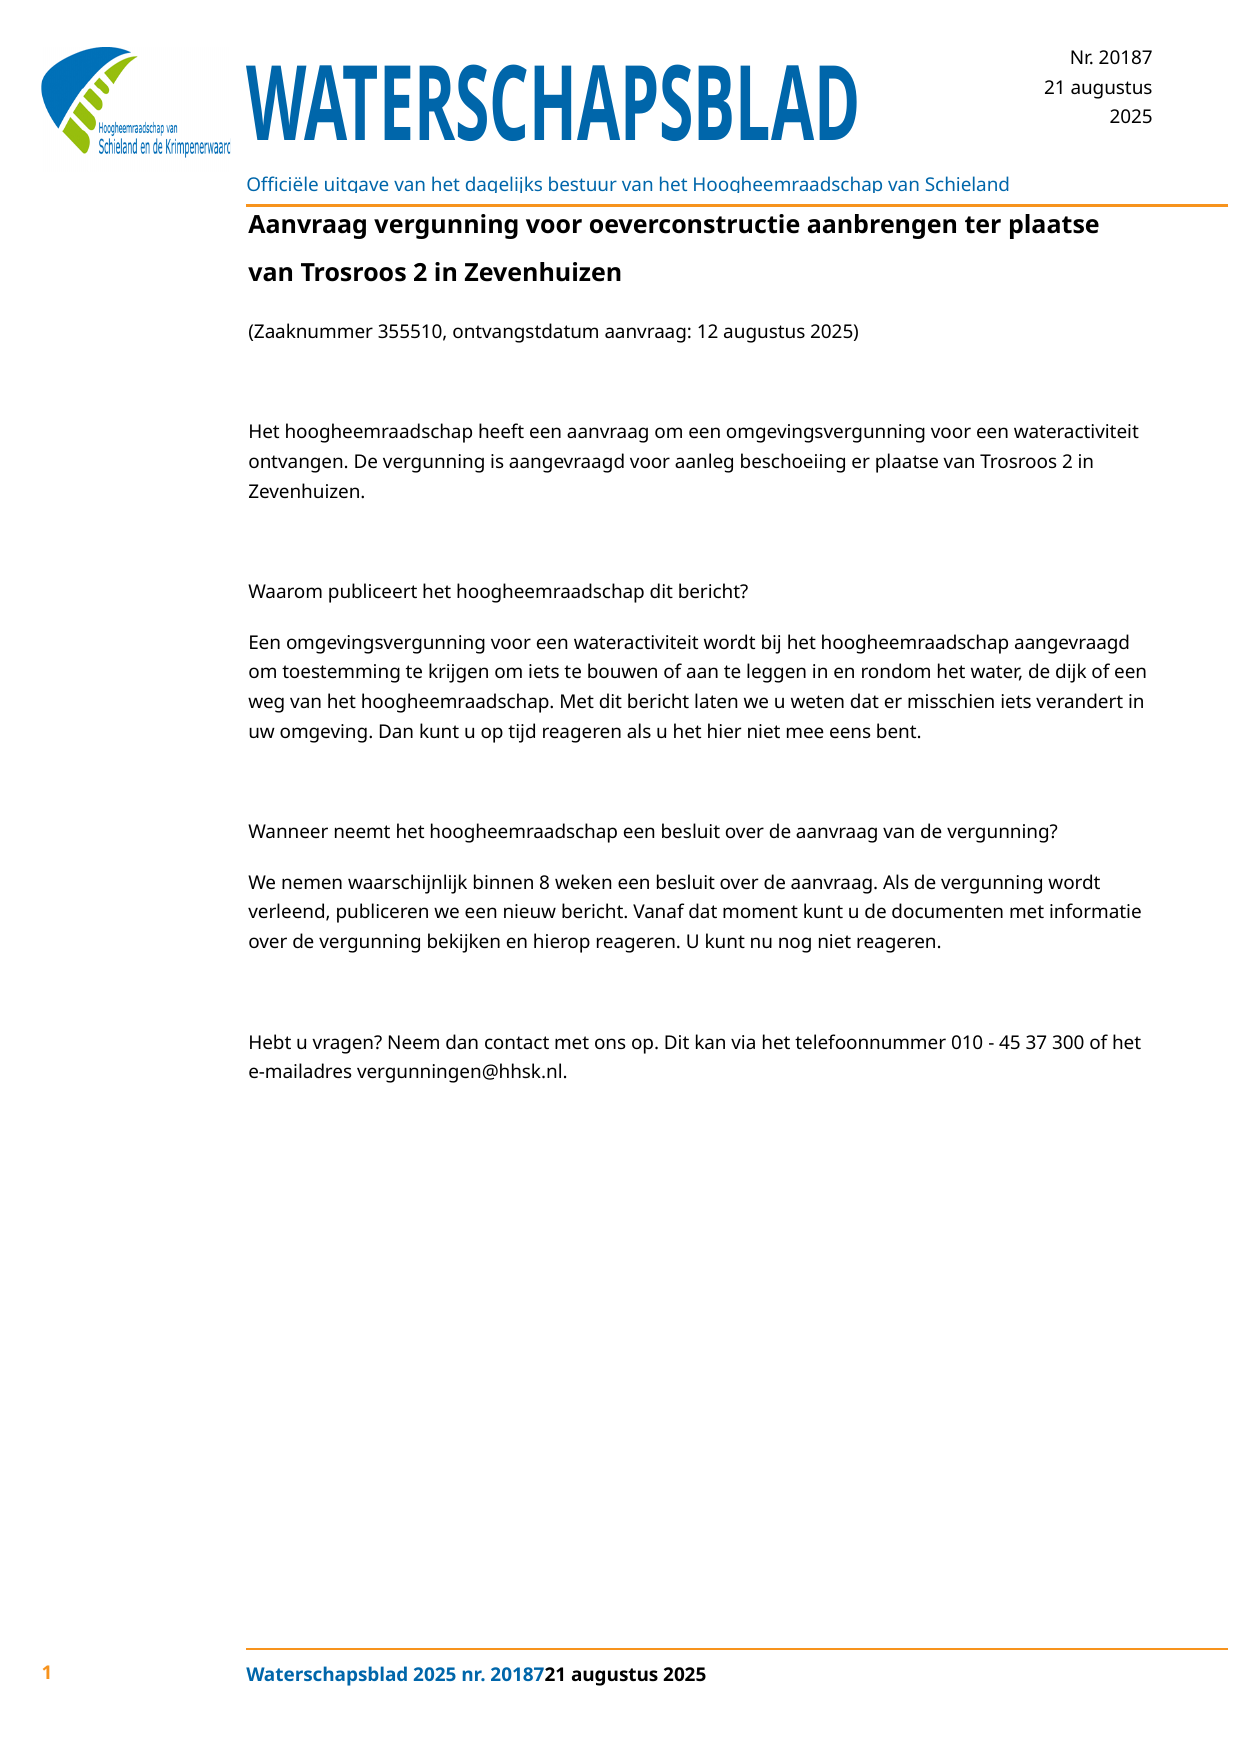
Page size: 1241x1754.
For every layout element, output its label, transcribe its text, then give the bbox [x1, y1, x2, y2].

picture [41, 47, 231, 172]
text We nemen waarschijnlijk binnen 8 weken een besluit over de aanvraag. Als de vergunning wordt verleend, publiceren we een nieuw bericht. Vanaf dat moment kunt u de documenten met informatie over de vergunning bekijken en hierop reageren. U kunt nu nog niet reageren. [248, 869, 1152, 954]
text Hebt u vragen? Neem dan contact met ons op. Dit kan via het telefoonnummer 010 - 45 37 300 of het e-mailadres vergunningen@hhsk.nl. [248, 1029, 1152, 1084]
text Aanvraag vergunning voor oeverconstructie aanbrengen ter plaatse van Trosroos 2 in Zevenhuizen [248, 207, 1152, 288]
text (Zaaknummer 355510, ontvangstdatum aanvraag: 12 augustus 2025) [248, 318, 1152, 344]
text Een omgevingsvergunning voor een wateractiviteit wordt bij het hoogheemraadschap aangevraagd om toestemming te krijgen om iets te bouwen of aan te leggen in en rondom het water, de dijk of een weg van het hoogheemraadschap. Met dit bericht laten we u weten dat er misschien iets verandert in uw omgeving. Dan kunt u op tijd reageren als u het hier niet mee eens bent. [248, 629, 1152, 744]
text Waarom publiceert het hoogheemraadschap dit bericht? [248, 579, 1152, 604]
text Wanneer neemt het hoogheemraadschap een besluit over de aanvraag van de vergunning? [248, 819, 1152, 844]
text Het hoogheemraadschap heeft een aanvraag om een omgevingsvergunning voor een wateractiviteit ontvangen. De vergunning is aangevraagd voor aanleg beschoeiing er plaatse van Trosroos 2 in Zevenhuizen. [248, 419, 1152, 504]
